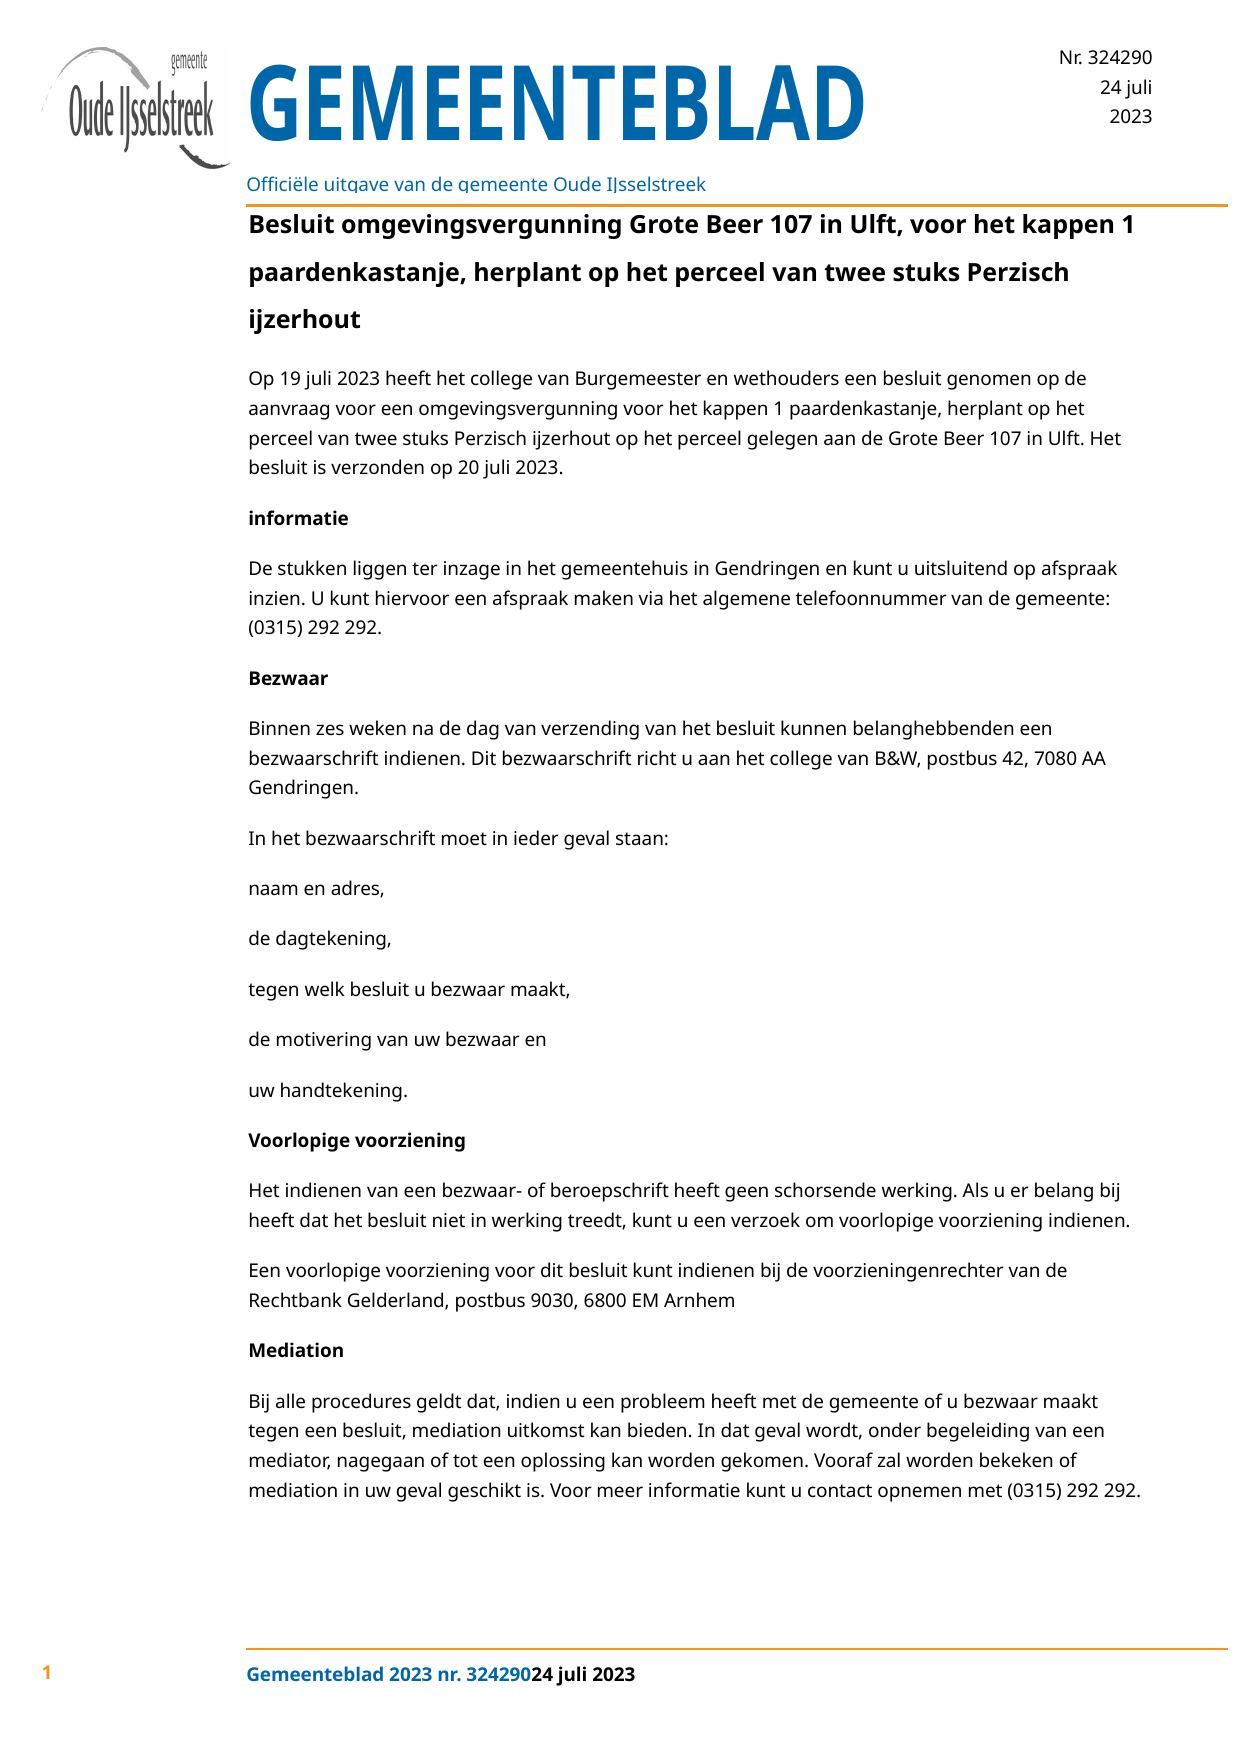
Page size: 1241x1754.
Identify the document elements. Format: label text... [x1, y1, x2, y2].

text Binnen zes weken na de dag van verzending van het besluit kunnen belanghebbenden een bezwaarschrift indienen. Dit bezwaarschrift richt u aan het college van B&W, postbus 42, 7080 AA Gendringen. [248, 715, 1152, 800]
text Het indienen van een bezwaar- of beroepschrift heeft geen schorsende werking. Als u er belang bij heeft dat het besluit niet in werking treedt, kunt u een verzoek om voorlopige voorziening indienen. [248, 1178, 1152, 1233]
text informatie [248, 505, 1152, 530]
text Mediation [248, 1338, 1152, 1363]
text naam en adres, [248, 875, 1152, 901]
text Een voorlopige voorziening voor dit besluit kunt indienen bij de voorzieningenrechter van de Rechtbank Gelderland, postbus 9030, 6800 EM Arnhem [248, 1258, 1152, 1313]
text uw handtekening. [248, 1077, 1152, 1102]
text Voorlopige voorziening [248, 1127, 1152, 1153]
text Besluit omgevingsvergunning Grote Beer 107 in Ulft, voor het kappen 1 paardenkastanje, herplant op het perceel van twee stuks Perzisch ijzerhout [248, 207, 1152, 336]
text Op 19 juli 2023 heeft het college van Burgemeester en wethouders een besluit genomen op de aanvraag voor een omgevingsvergunning voor het kappen 1 paardenkastanje, herplant op het perceel van twee stuks Perzisch ijzerhout op het perceel gelegen aan de Grote Beer 107 in Ulft. Het besluit is verzonden op 20 juli 2023. [248, 366, 1152, 480]
text De stukken liggen ter inzage in het gemeentehuis in Gendringen en kunt u uitsluitend op afspraak inzien. U kunt hiervoor een afspraak maken via het algemene telefoonnummer van de gemeente: (0315) 292 292. [248, 555, 1152, 640]
text In het bezwaarschrift moet in ieder geval staan: [248, 825, 1152, 850]
text de dagtekening, [248, 926, 1152, 951]
picture [41, 47, 231, 172]
text Bezwaar [248, 665, 1152, 690]
text Bij alle procedures geldt dat, indien u een probleem heeft met de gemeente of u bezwaar maakt tegen een besluit, mediation uitkomst kan bieden. In dat geval wordt, onder begeleiding van een mediator, nagegaan of tot een oplossing kan worden gekomen. Vooraf zal worden bekeken of mediation in uw geval geschikt is. Voor meer informatie kunt u contact opnemen met (0315) 292 292. [248, 1388, 1152, 1502]
text tegen welk besluit u bezwaar maakt, [248, 976, 1152, 1002]
text de motivering van uw bezwaar en [248, 1026, 1152, 1052]
